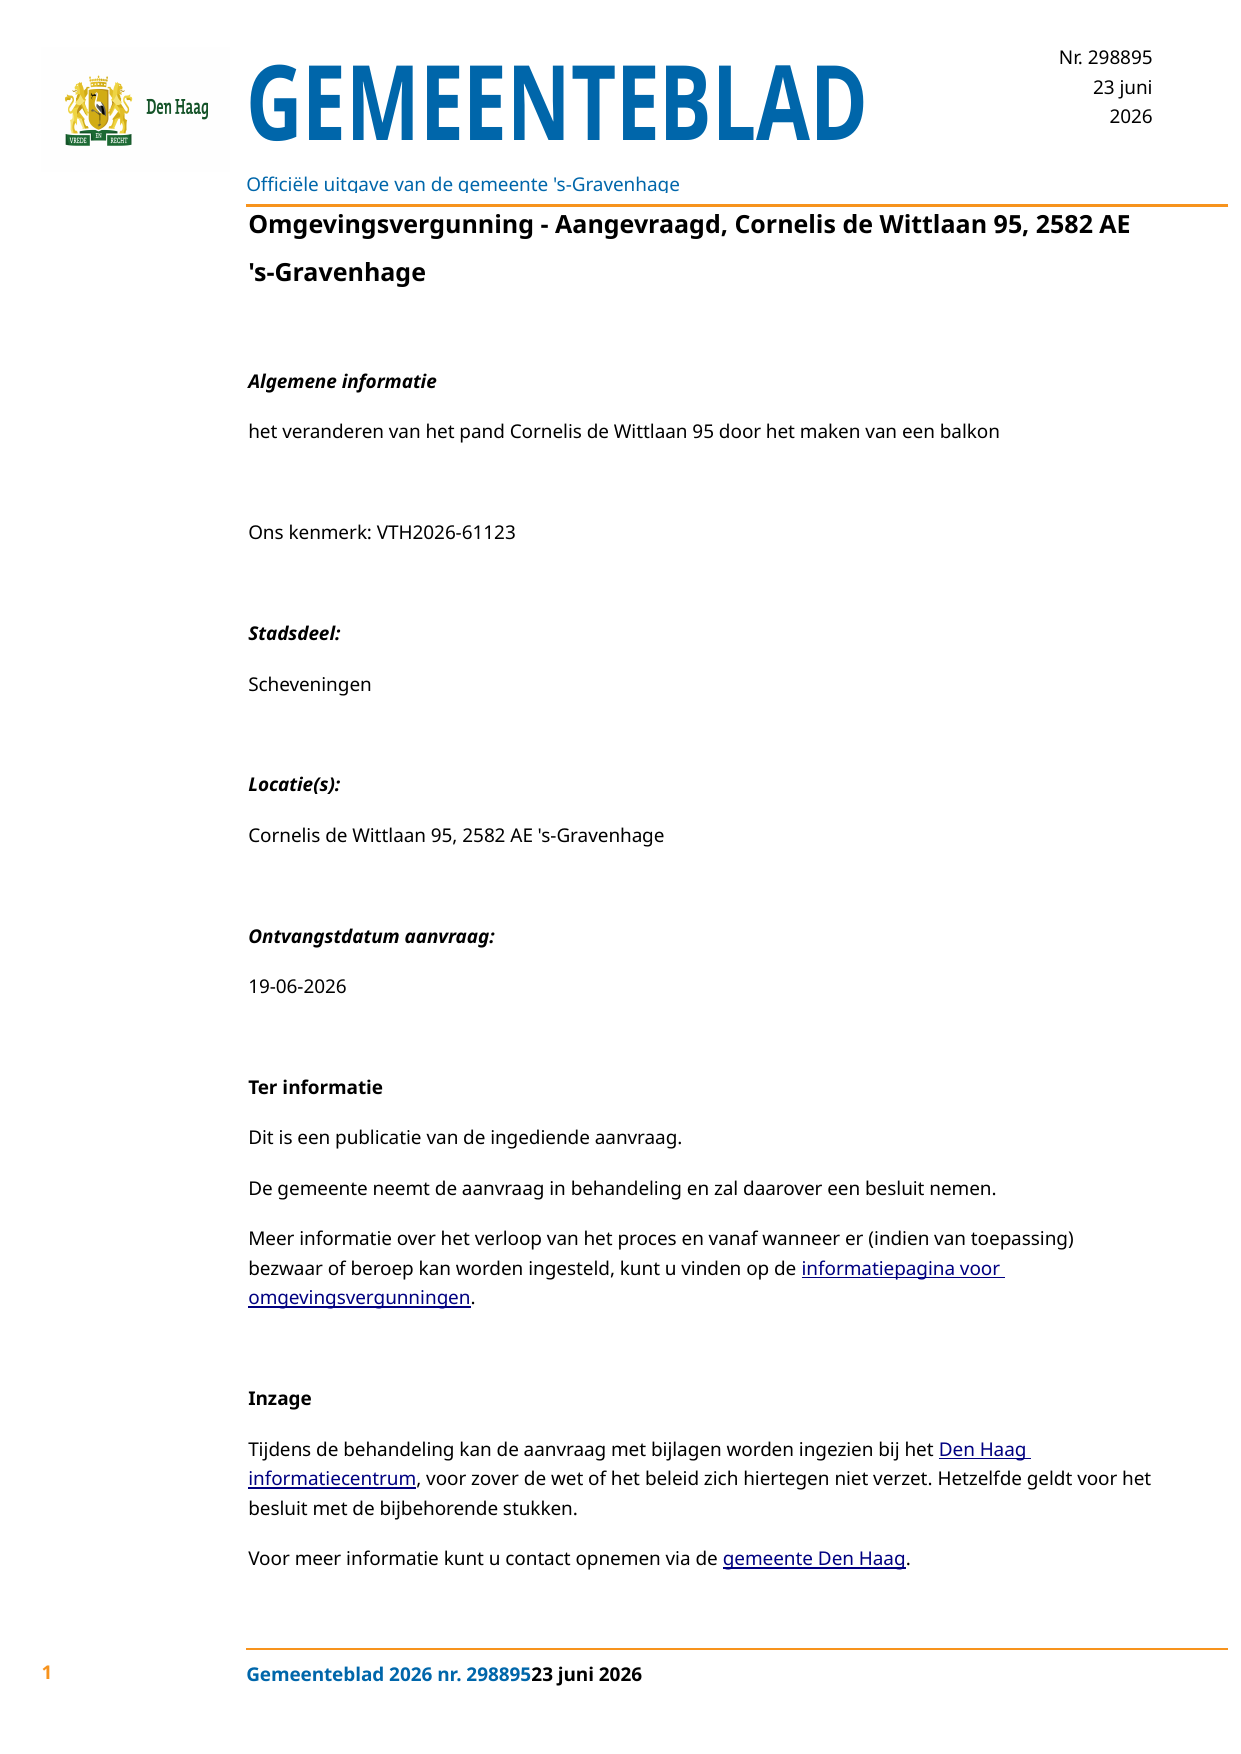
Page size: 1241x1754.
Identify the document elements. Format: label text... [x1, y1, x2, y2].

text Ter informatie [248, 1074, 1152, 1100]
text Tijdens de behandeling kan de aanvraag met bijlagen worden ingezien bij het Den Haag informatiecentrum, voor zover de wet of het beleid zich hiertegen niet verzet. Hetzelfde geldt voor het besluit met de bijbehorende stukken. [248, 1436, 1152, 1521]
text 19-06-2026 [248, 973, 1152, 999]
text Dit is een publicatie van de ingediende aanvraag. [248, 1124, 1152, 1150]
text Inzage [248, 1385, 1152, 1411]
text De gemeente neemt de aanvraag in behandeling en zal daarover een besluit nemen. [248, 1175, 1152, 1201]
text Ons kenmerk: VTH2026-61123 [248, 519, 1152, 545]
picture [41, 47, 231, 172]
text Ontvangstdatum aanvraag: [248, 923, 1152, 949]
text Cornelis de Wittlaan 95, 2582 AE 's-Gravenhage [248, 822, 1152, 848]
text Meer informatie over het verloop van het proces en vanaf wanneer er (indien van toepassing) bezwaar of beroep kan worden ingesteld, kunt u vinden op de informatiepagina voor omgevingsvergunningen. [248, 1225, 1152, 1310]
text Stadsdeel: [248, 620, 1152, 646]
text Voor meer informatie kunt u contact opnemen via de gemeente Den Haag. [248, 1545, 1152, 1571]
text Omgevingsvergunning - Aangevraagd, Cornelis de Wittlaan 95, 2582 AE 's-Gravenhage [248, 207, 1152, 288]
text Scheveningen [248, 671, 1152, 697]
text Locatie(s): [248, 772, 1152, 797]
text het veranderen van het pand Cornelis de Wittlaan 95 door het maken van een balkon [248, 419, 1152, 444]
text Algemene informatie [248, 368, 1152, 394]
